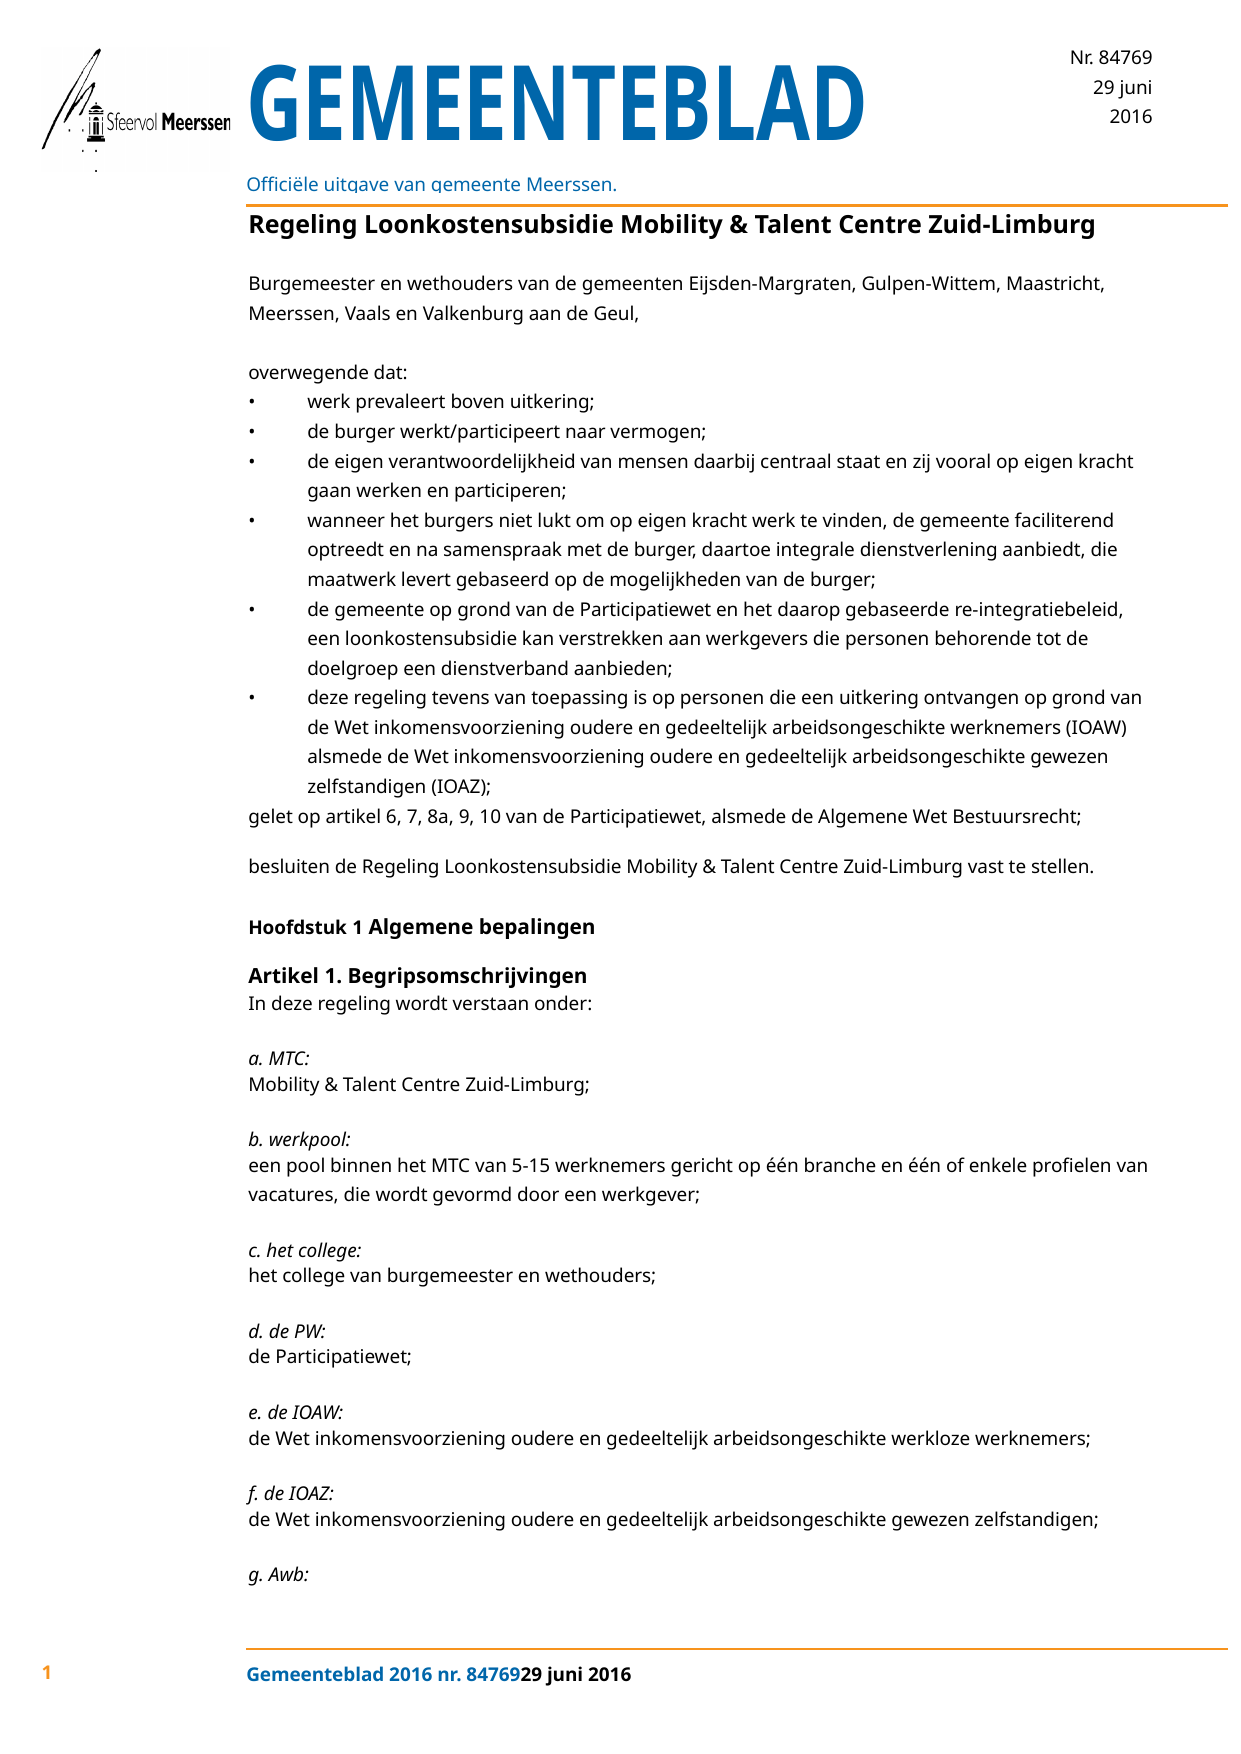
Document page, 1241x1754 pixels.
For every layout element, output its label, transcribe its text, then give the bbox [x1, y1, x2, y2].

text besluiten de Regeling Loonkostensubsidie Mobility & Talent Centre Zuid-Limburg vast te stellen. [248, 853, 1152, 879]
list wanneer het burgers niet lukt om op eigen kracht werk te vinden, de gemeente faciliterend optreedt en na samenspraak met de burger, daartoe integrale dienstverlening aanbiedt, die maatwerk levert gebaseerd op de mogelijkheden van de burger; [248, 507, 1152, 592]
text a. MTC: [248, 1045, 1152, 1071]
text een pool binnen het MTC van 5-15 werknemers gericht op één branche en één of enkele profielen van vacatures, die wordt gevormd door een werkgever; [248, 1152, 1152, 1207]
list deze regeling tevens van toepassing is op personen die een uitkering ontvangen op grond van de Wet inkomensvoorziening oudere en gedeeltelijk arbeidsongeschikte werknemers (IOAW) alsmede de Wet inkomensvoorziening oudere en gedeeltelijk arbeidsongeschikte gewezen zelfstandigen (IOAZ); [248, 684, 1152, 799]
text f. de IOAZ: [248, 1480, 1152, 1506]
text het college van burgemeester en wethouders; [248, 1263, 1152, 1288]
text c. het college: [248, 1237, 1152, 1263]
text b. werkpool: [248, 1126, 1152, 1152]
text In deze regeling wordt verstaan onder: [248, 990, 1152, 1016]
text Artikel 1. Begripsomschrijvingen [248, 962, 1152, 990]
picture [41, 47, 231, 172]
list de eigen verantwoordelijkheid van mensen daarbij centraal staat en zij vooral op eigen kracht gaan werken en participeren; [248, 448, 1152, 503]
text Regeling Loonkostensubsidie Mobility & Talent Centre Zuid-Limburg [248, 207, 1152, 241]
text Burgemeester en wethouders van de gemeenten Eijsden-Margraten, Gulpen-Wittem, Maastricht, Meerssen, Vaals en Valkenburg aan de Geul, [248, 270, 1152, 326]
list de burger werkt/participeert naar vermogen; [248, 418, 1152, 444]
text d. de PW: [248, 1318, 1152, 1344]
text g. Awb: [248, 1561, 1152, 1587]
text de Participatiewet; [248, 1344, 1152, 1369]
text Mobility & Talent Centre Zuid-Limburg; [248, 1071, 1152, 1097]
list de gemeente op grond van de Participatiewet en het daarop gebaseerde re-integratiebeleid, een loonkostensubsidie kan verstrekken aan werkgevers die personen behorende tot de doelgroep een dienstverband aanbieden; [248, 596, 1152, 681]
text Hoofdstuk 1 Algemene bepalingen [248, 912, 1152, 941]
text de Wet inkomensvoorziening oudere en gedeeltelijk arbeidsongeschikte werkloze werknemers; [248, 1425, 1152, 1451]
text gelet op artikel 6, 7, 8a, 9, 10 van de Participatiewet, alsmede de Algemene Wet Bestuursrecht; [248, 803, 1152, 828]
text e. de IOAW: [248, 1399, 1152, 1425]
list werk prevaleert boven uitkering; [248, 389, 1152, 414]
text de Wet inkomensvoorziening oudere en gedeeltelijk arbeidsongeschikte gewezen zelfstandigen; [248, 1506, 1152, 1532]
text overwegende dat: [248, 359, 1152, 385]
